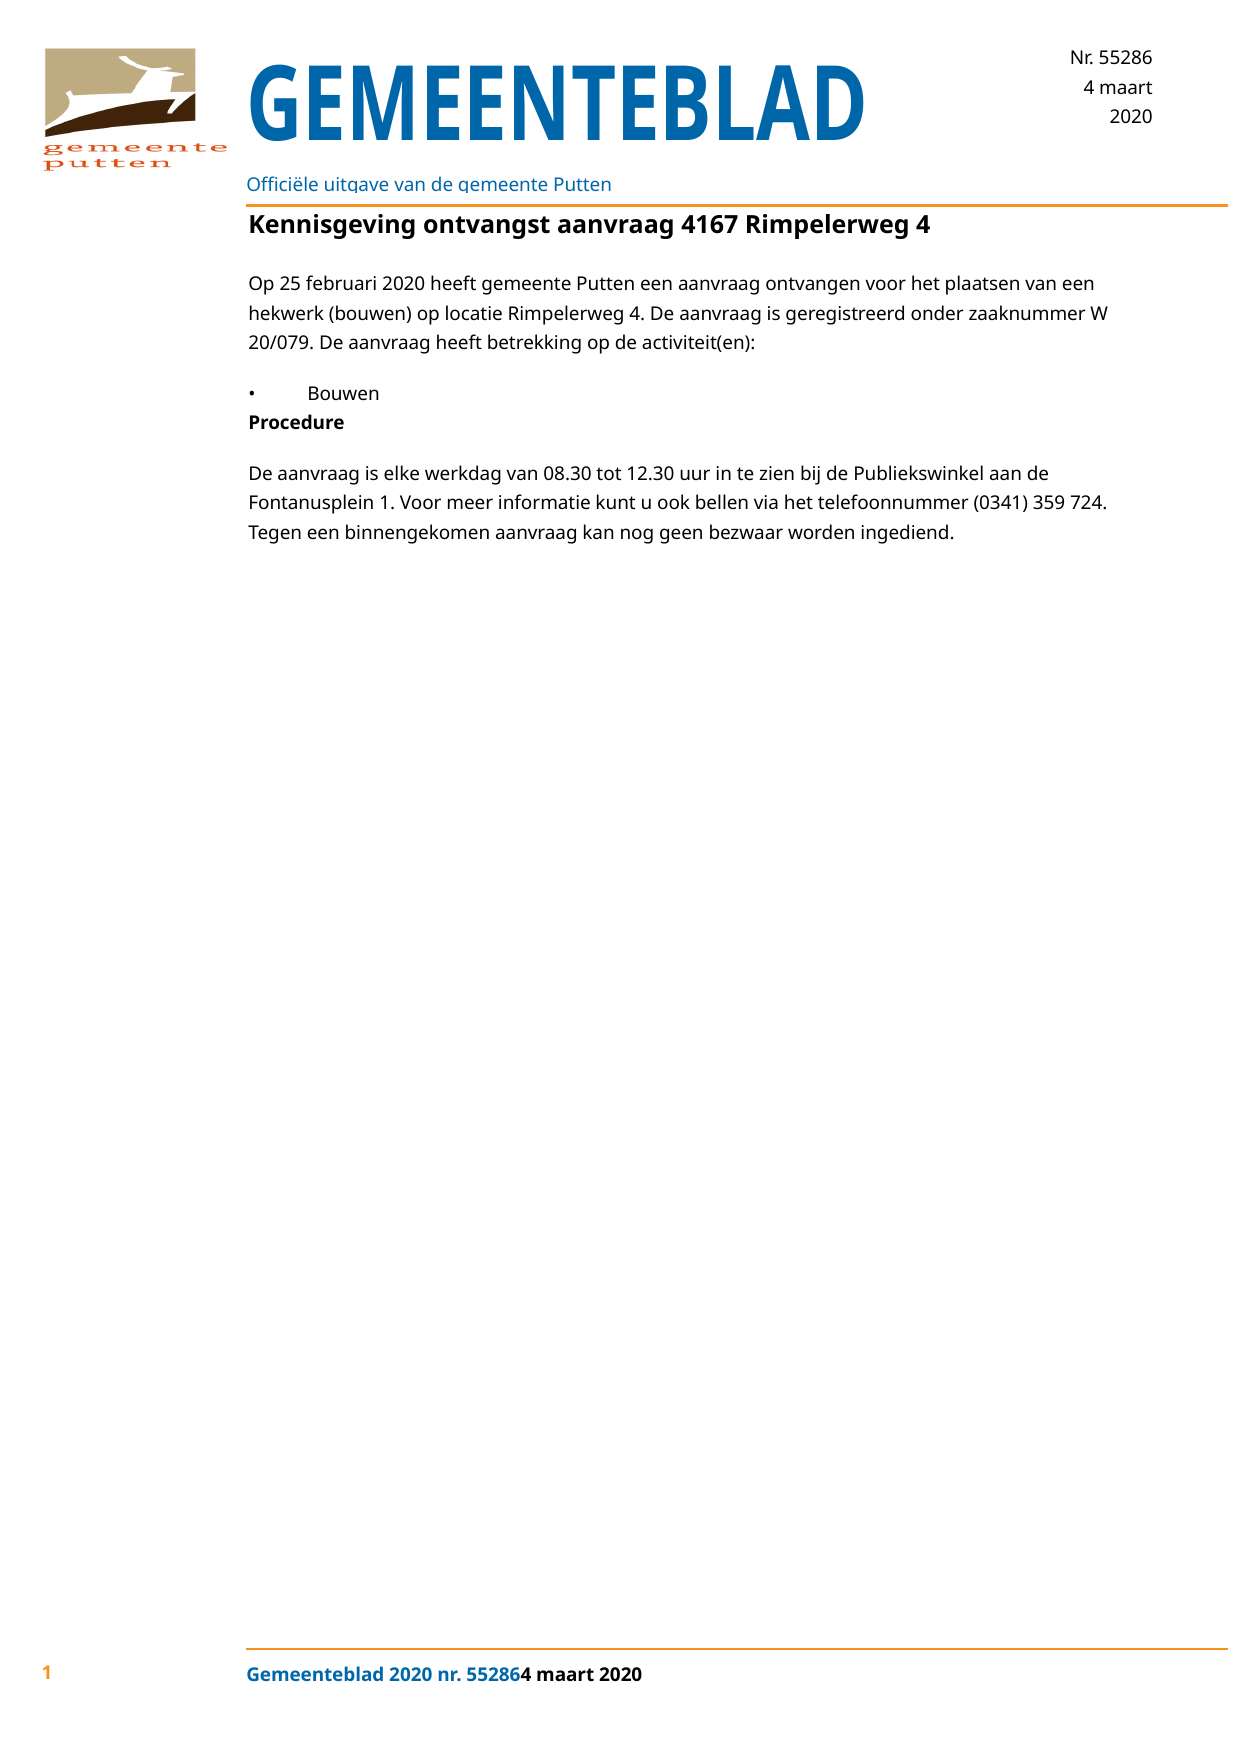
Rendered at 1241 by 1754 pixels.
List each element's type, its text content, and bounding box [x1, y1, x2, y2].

text Kennisgeving ontvangst aanvraag 4167 Rimpelerweg 4 [248, 207, 1152, 241]
text De aanvraag is elke werkdag van 08.30 tot 12.30 uur in te zien bij de Publiekswinkel aan de Fontanusplein 1. Voor meer informatie kunt u ook bellen via het telefoonnummer (0341) 359 724. Tegen een binnengekomen aanvraag kan nog geen bezwaar worden ingediend. [248, 460, 1152, 545]
text Procedure [248, 409, 1152, 435]
picture [41, 47, 231, 172]
text Op 25 februari 2020 heeft gemeente Putten een aanvraag ontvangen voor het plaatsen van een hekwerk (bouwen) op locatie Rimpelerweg 4. De aanvraag is geregistreerd onder zaaknummer W 20/079. De aanvraag heeft betrekking op de activiteit(en): [248, 270, 1152, 355]
list Bouwen [248, 380, 1152, 406]
